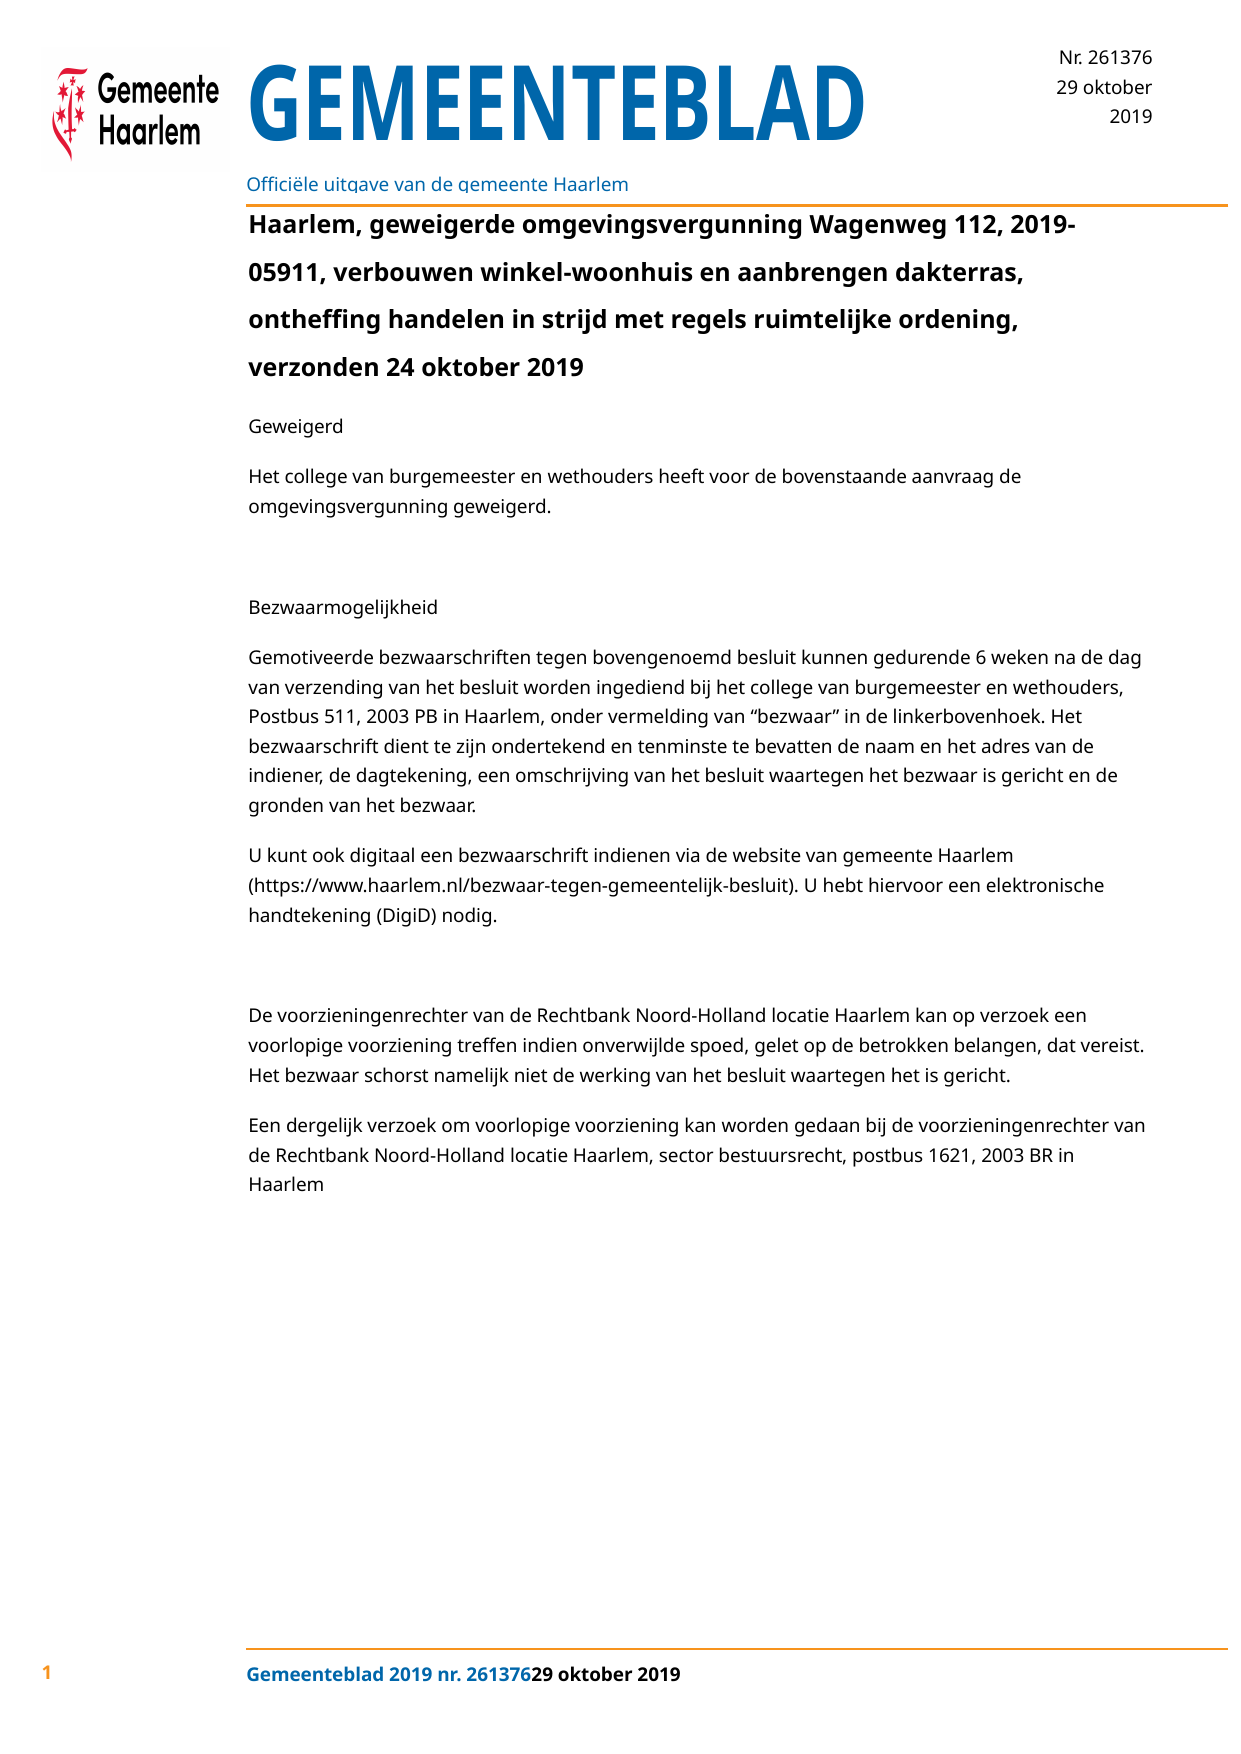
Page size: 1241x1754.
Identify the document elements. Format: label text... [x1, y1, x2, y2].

text U kunt ook digitaal een bezwaarschrift indienen via de website van gemeente Haarlem (https://www.haarlem.nl/bezwaar-tegen-gemeentelijk-besluit). U hebt hiervoor een elektronische handtekening (DigiD) nodig. [248, 843, 1152, 928]
text Het college van burgemeester en wethouders heeft voor de bovenstaande aanvraag de omgevingsvergunning geweigerd. [248, 463, 1152, 519]
text Een dergelijk verzoek om voorlopige voorziening kan worden gedaan bij de voorzieningenrechter van de Rechtbank Noord-Holland locatie Haarlem, sector bestuursrecht, postbus 1621, 2003 BR in Haarlem [248, 1112, 1152, 1197]
text Bezwaarmogelijkheid [248, 594, 1152, 620]
text Geweigerd [248, 413, 1152, 439]
picture [41, 47, 231, 172]
text De voorzieningenrechter van de Rechtbank Noord-Holland locatie Haarlem kan op verzoek een voorlopige voorziening treffen indien onverwijlde spoed, gelet op de betrokken belangen, dat vereist. Het bezwaar schorst namelijk niet de werking van het besluit waartegen het is gericht. [248, 1003, 1152, 1088]
text Haarlem, geweigerde omgevingsvergunning Wagenweg 112, 2019-05911, verbouwen winkel-woonhuis en aanbrengen dakterras, ontheffing handelen in strijd met regels ruimtelijke ordening, verzonden 24 oktober 2019 [248, 207, 1152, 384]
text Gemotiveerde bezwaarschriften tegen bovengenoemd besluit kunnen gedurende 6 weken na de dag van verzending van het besluit worden ingediend bij het college van burgemeester en wethouders, Postbus 511, 2003 PB in Haarlem, onder vermelding van “bezwaar” in de linkerbovenhoek. Het bezwaarschrift dient te zijn ondertekend en tenminste te bevatten de naam en het adres van de indiener, de dagtekening, een omschrijving van het besluit waartegen het bezwaar is gericht en de gronden van het bezwaar. [248, 644, 1152, 818]
